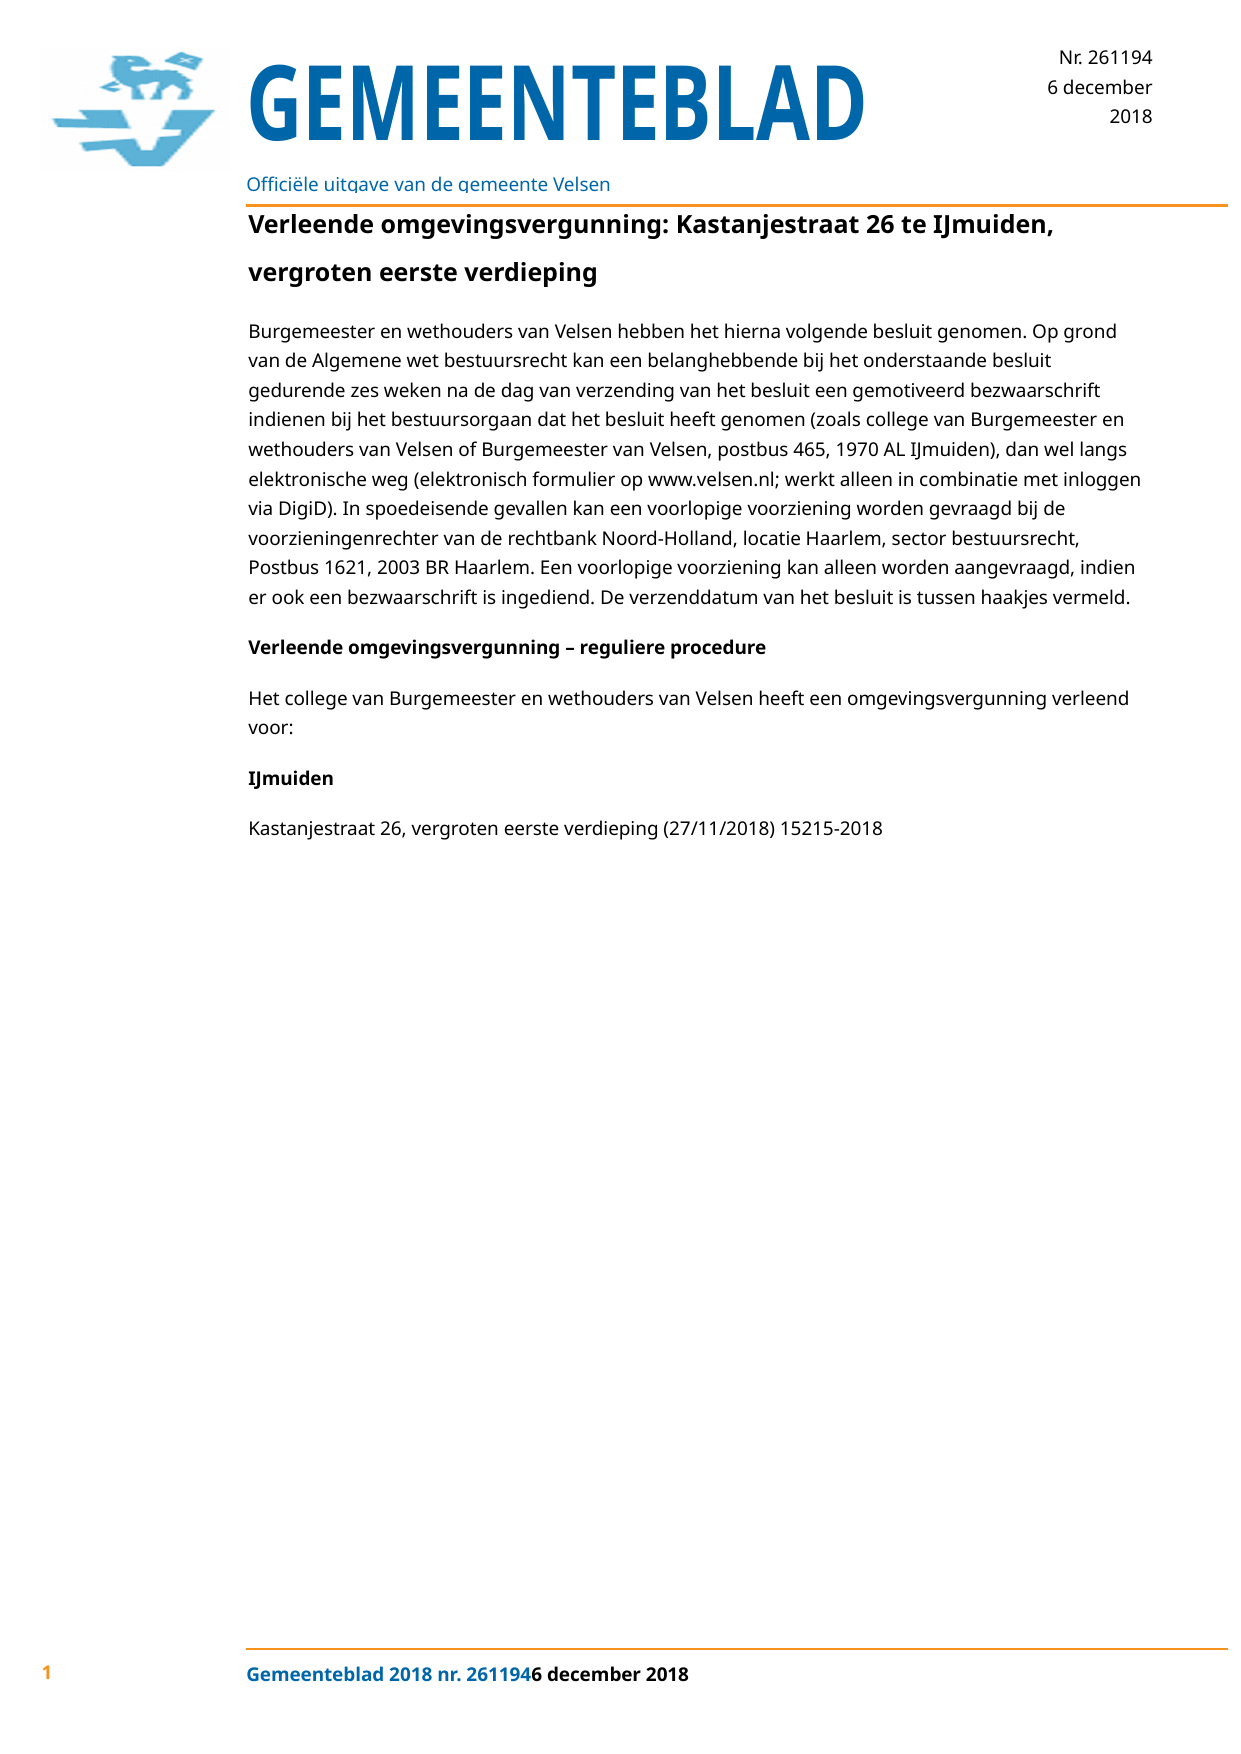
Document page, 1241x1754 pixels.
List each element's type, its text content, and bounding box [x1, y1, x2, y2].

text Het college van Burgemeester en wethouders van Velsen heeft een omgevingsvergunning verleend voor: [248, 685, 1152, 740]
text Kastanjestraat 26, vergroten eerste verdieping (27/11/2018) 15215-2018 [248, 815, 1152, 841]
text Verleende omgevingsvergunning – reguliere procedure [248, 634, 1152, 660]
text IJmuiden [248, 765, 1152, 791]
text Burgemeester en wethouders van Velsen hebben het hierna volgende besluit genomen. Op grond van de Algemene wet bestuursrecht kan een belanghebbende bij het onderstaande besluit gedurende zes weken na de dag van verzending van het besluit een gemotiveerd bezwaarschrift indienen bij het bestuursorgaan dat het besluit heeft genomen (zoals college van Burgemeester en wethouders van Velsen of Burgemeester van Velsen, postbus 465, 1970 AL IJmuiden), dan wel langs elektronische weg (elektronisch formulier op www.velsen.nl; werkt alleen in combinatie met inloggen via DigiD). In spoedeisende gevallen kan een voorlopige voorziening worden gevraagd bij de voorzieningenrechter van de rechtbank Noord-Holland, locatie Haarlem, sector bestuursrecht, Postbus 1621, 2003 BR Haarlem. Een voorlopige voorziening kan alleen worden aangevraagd, indien er ook een bezwaarschrift is ingediend. De verzenddatum van het besluit is tussen haakjes vermeld. [248, 318, 1152, 610]
picture [41, 47, 231, 172]
text Verleende omgevingsvergunning: Kastanjestraat 26 te IJmuiden, vergroten eerste verdieping [248, 207, 1152, 288]
